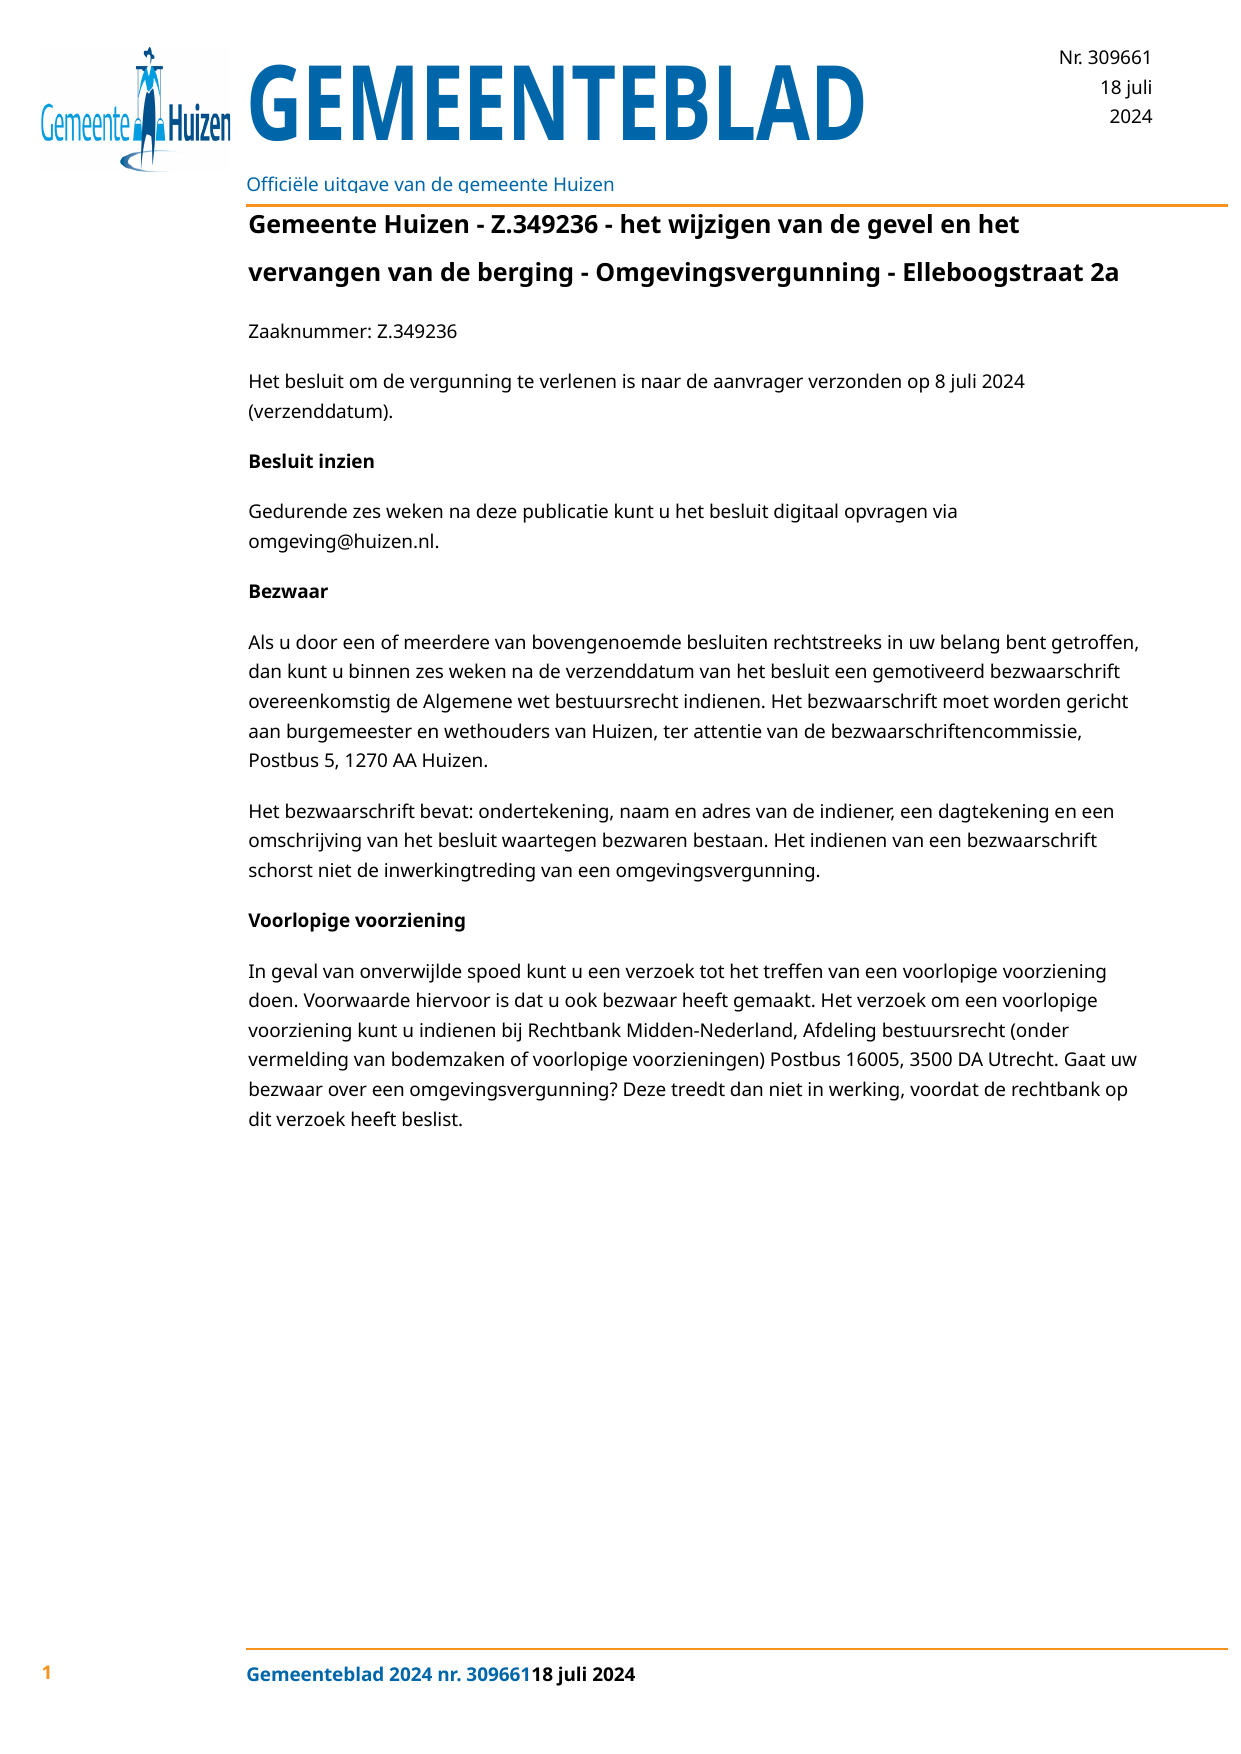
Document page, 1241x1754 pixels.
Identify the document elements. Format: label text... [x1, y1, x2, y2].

text Voorlopige voorziening [248, 907, 1152, 933]
text Het bezwaarschrift bevat: ondertekening, naam en adres van de indiener, een dagtekening en een omschrijving van het besluit waartegen bezwaren bestaan. Het indienen van een bezwaarschrift schorst niet de inwerkingtreding van een omgevingsvergunning. [248, 798, 1152, 883]
text Bezwaar [248, 579, 1152, 604]
text Het besluit om de vergunning te verlenen is naar de aanvrager verzonden op 8 juli 2024 (verzenddatum). [248, 368, 1152, 424]
text Zaaknummer: Z.349236 [248, 318, 1152, 344]
picture [41, 47, 231, 172]
text Gemeente Huizen - Z.349236 - het wijzigen van de gevel en het vervangen van de berging - Omgevingsvergunning - Elleboogstraat 2a [248, 207, 1152, 288]
text Als u door een of meerdere van bovengenoemde besluiten rechtstreeks in uw belang bent getroffen, dan kunt u binnen zes weken na de verzenddatum van het besluit een gemotiveerd bezwaarschrift overeenkomstig de Algemene wet bestuursrecht indienen. Het bezwaarschrift moet worden gericht aan burgemeester en wethouders van Huizen, ter attentie van de bezwaarschriftencommissie, Postbus 5, 1270 AA Huizen. [248, 629, 1152, 773]
text In geval van onverwijlde spoed kunt u een verzoek tot het treffen van een voorlopige voorziening doen. Voorwaarde hiervoor is dat u ook bezwaar heeft gemaakt. Het verzoek om een voorlopige voorziening kunt u indienen bij Rechtbank Midden-Nederland, Afdeling bestuursrecht (onder vermelding van bodemzaken of voorlopige voorzieningen) Postbus 16005, 3500 DA Utrecht. Gaat uw bezwaar over een omgevingsvergunning? Deze treedt dan niet in werking, voordat de rechtbank op dit verzoek heeft beslist. [248, 958, 1152, 1132]
text Besluit inzien [248, 448, 1152, 474]
text Gedurende zes weken na deze publicatie kunt u het besluit digitaal opvragen via omgeving@huizen.nl. [248, 499, 1152, 554]
